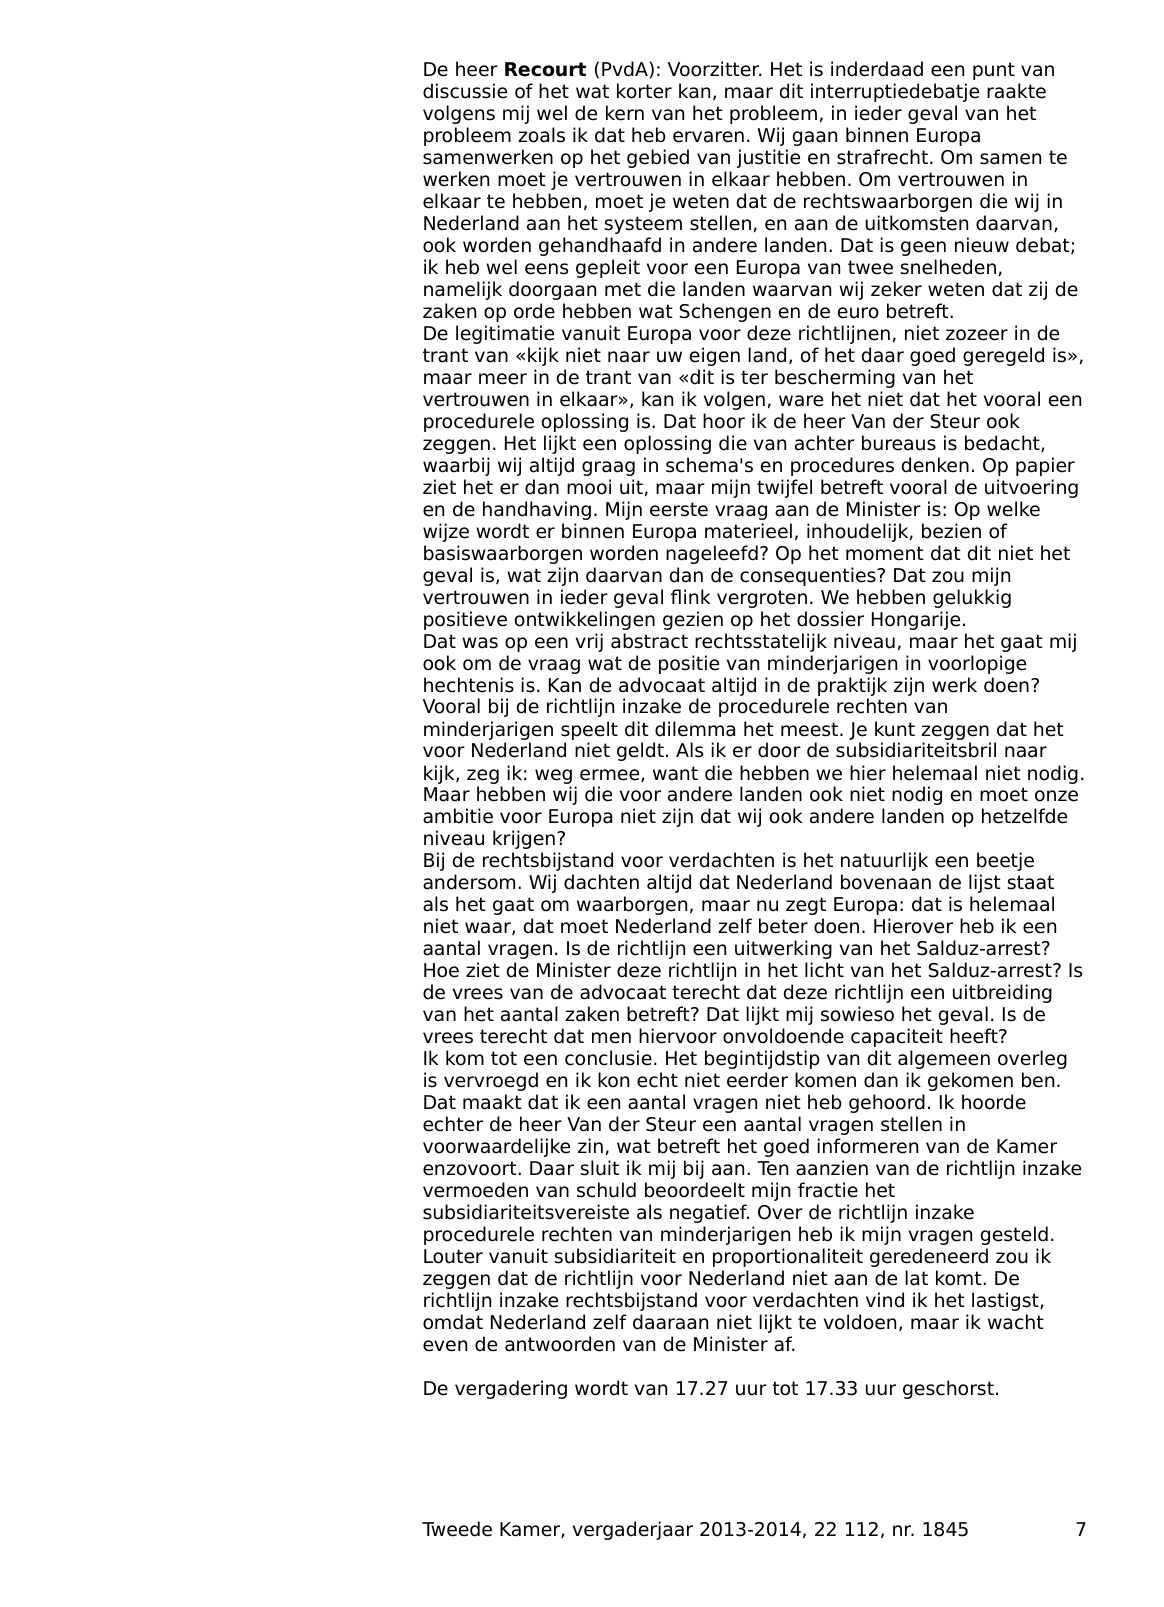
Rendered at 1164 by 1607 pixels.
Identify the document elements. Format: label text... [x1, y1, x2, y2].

text Ik kom tot een conclusie. Het begintijdstip van dit algemeen overleg is vervroegd en ik kon echt niet eerder komen dan ik gekomen ben. Dat maakt dat ik een aantal vragen niet heb gehoord. Ik hoorde echter de heer Van der Steur een aantal vragen stellen in voorwaardelijke zin, wat betreft het goed informeren van de Kamer enzovoort. Daar sluit ik mij bij aan. Ten aanzien van de richtlijn inzake vermoeden van schuld beoordeelt mijn fractie het subsidiariteitsvereiste als negatief. Over de richtlijn inzake procedurele rechten van minderjarigen heb ik mijn vragen gesteld. Louter vanuit subsidiariteit en proportionaliteit geredeneerd zou ik zeggen dat de richtlijn voor Nederland niet aan de lat komt. De richtlijn inzake rechtsbijstand voor verdachten vind ik het lastigst, omdat Nederland zelf daaraan niet lijkt te voldoen, maar ik wacht even de antwoorden van de Minister af. [422, 1048, 1087, 1356]
text Dat was op een vrij abstract rechtsstatelijk niveau, maar het gaat mij ook om de vraag wat de positie van minderjarigen in voorlopige hechtenis is. Kan de advocaat altijd in de praktijk zijn werk doen? Vooral bij de richtlijn inzake de procedurele rechten van minderjarigen speelt dit dilemma het meest. Je kunt zeggen dat het voor Nederland niet geldt. Als ik er door de subsidiariteitsbril naar kijk, zeg ik: weg ermee, want die hebben we hier helemaal niet nodig. Maar hebben wij die voor andere landen ook niet nodig en moet onze ambitie voor Europa niet zijn dat wij ook andere landen op hetzelfde niveau krijgen? [422, 631, 1087, 850]
text De heer Recourt (PvdA): Voorzitter. Het is inderdaad een punt van discussie of het wat korter kan, maar dit interruptiedebatje raakte volgens mij wel de kern van het probleem, in ieder geval van het probleem zoals ik dat heb ervaren. Wij gaan binnen Europa samenwerken op het gebied van justitie en strafrecht. Om samen te werken moet je vertrouwen in elkaar hebben. Om vertrouwen in elkaar te hebben, moet je weten dat de rechtswaarborgen die wij in Nederland aan het systeem stellen, en aan de uitkomsten daarvan, ook worden gehandhaafd in andere landen. Dat is geen nieuw debat; ik heb wel eens gepleit voor een Europa van twee snelheden, namelijk doorgaan met die landen waarvan wij zeker weten dat zij de zaken op orde hebben wat Schengen en de euro betreft. [422, 59, 1087, 323]
text De legitimatie vanuit Europa voor deze richtlijnen, niet zozeer in de trant van «kijk niet naar uw eigen land, of het daar goed geregeld is», maar meer in de trant van «dit is ter bescherming van het vertrouwen in elkaar», kan ik volgen, ware het niet dat het vooral een procedurele oplossing is. Dat hoor ik de heer Van der Steur ook zeggen. Het lijkt een oplossing die van achter bureaus is bedacht, waarbij wij altijd graag in schema's en procedures denken. Op papier ziet het er dan mooi uit, maar mijn twijfel betreft vooral de uitvoering en de handhaving. Mijn eerste vraag aan de Minister is: Op welke wijze wordt er binnen Europa materieel, inhoudelijk, bezien of basiswaarborgen worden nageleefd? Op het moment dat dit niet het geval is, wat zijn daarvan dan de consequenties? Dat zou mijn vertrouwen in ieder geval flink vergroten. We hebben gelukkig positieve ontwikkelingen gezien op het dossier Hongarije. [422, 323, 1087, 631]
text De vergadering wordt van 17.27 uur tot 17.33 uur geschorst. [422, 1378, 1087, 1400]
text Bij de rechtsbijstand voor verdachten is het natuurlijk een beetje andersom. Wij dachten altijd dat Nederland bovenaan de lijst staat als het gaat om waarborgen, maar nu zegt Europa: dat is helemaal niet waar, dat moet Nederland zelf beter doen. Hierover heb ik een aantal vragen. Is de richtlijn een uitwerking van het Salduz-arrest? Hoe ziet de Minister deze richtlijn in het licht van het Salduz-arrest? Is de vrees van de advocaat terecht dat deze richtlijn een uitbreiding van het aantal zaken betreft? Dat lijkt mij sowieso het geval. Is de vrees terecht dat men hiervoor onvoldoende capaciteit heeft? [422, 850, 1087, 1048]
